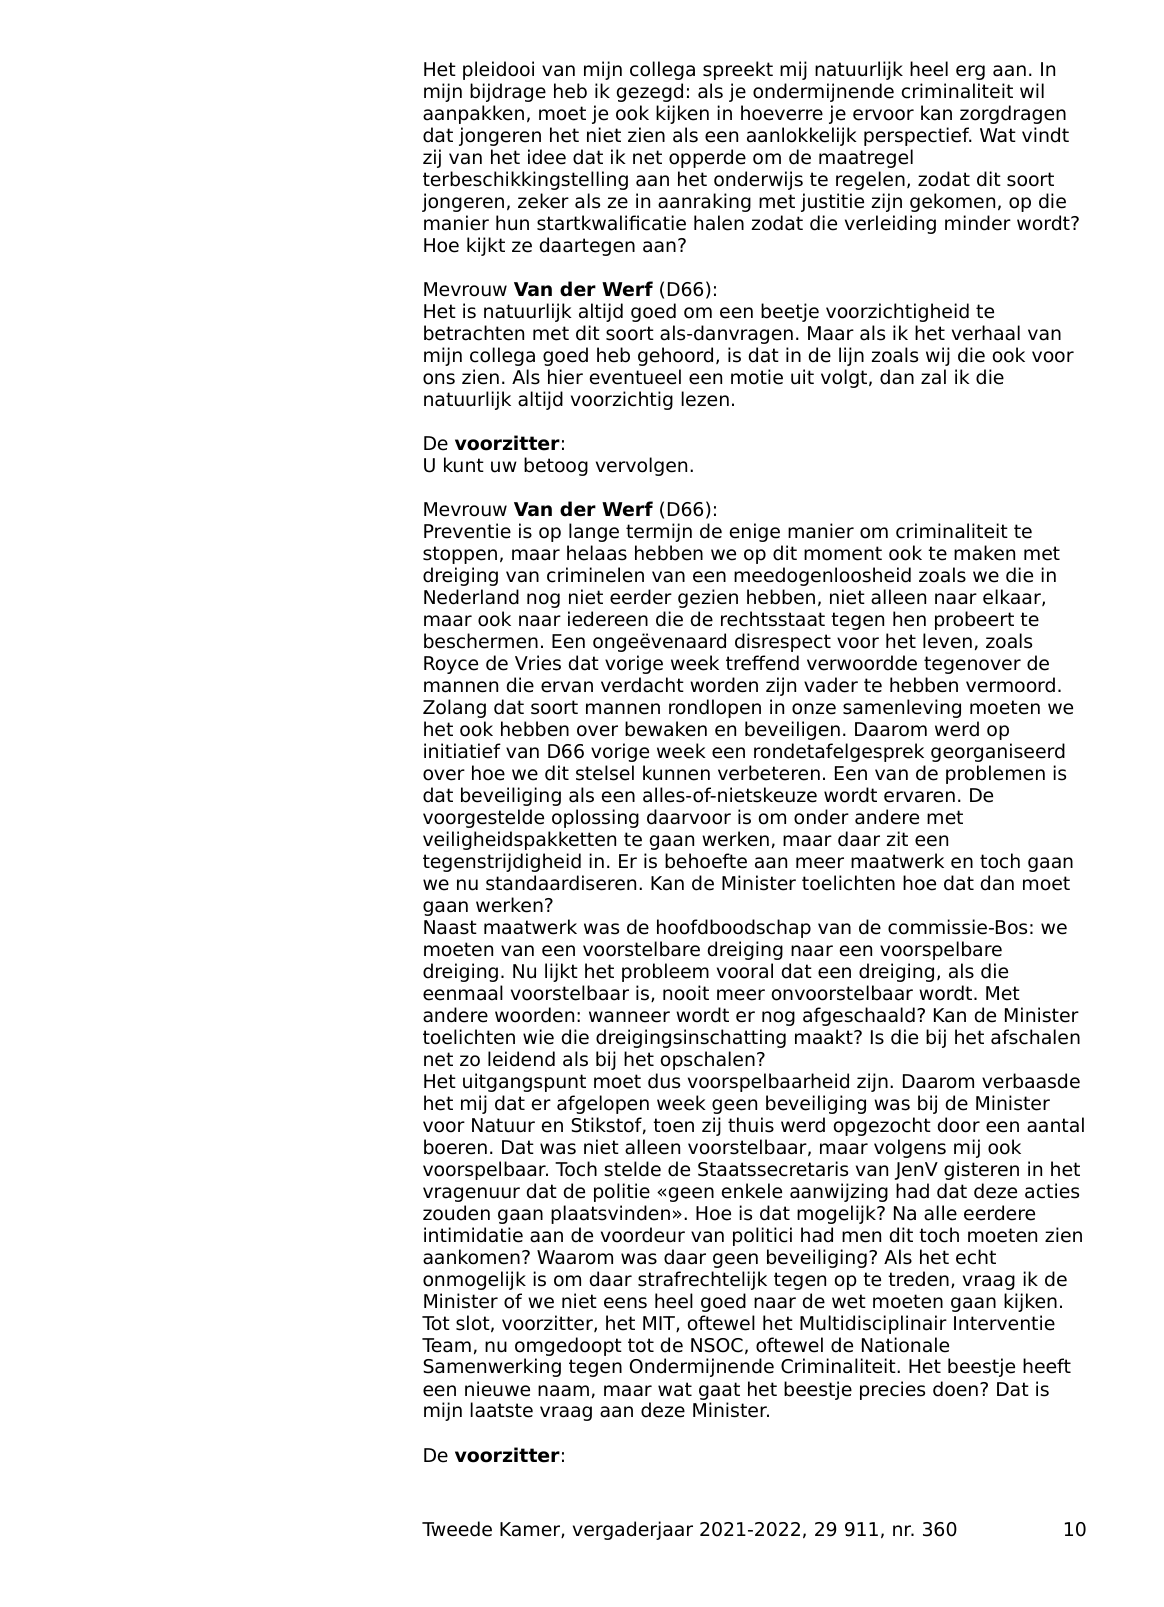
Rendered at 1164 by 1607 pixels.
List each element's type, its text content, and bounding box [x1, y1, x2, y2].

text Het is natuurlijk altijd goed om een beetje voorzichtigheid te betrachten met dit soort als-danvragen. Maar als ik het verhaal van mijn collega goed heb gehoord, is dat in de lijn zoals wij die ook voor ons zien. Als hier eventueel een motie uit volgt, dan zal ik die natuurlijk altijd voorzichtig lezen. [422, 301, 1087, 411]
text Het uitgangspunt moet dus voorspelbaarheid zijn. Daarom verbaasde het mij dat er afgelopen week geen beveiliging was bij de Minister voor Natuur en Stikstof, toen zij thuis werd opgezocht door een aantal boeren. Dat was niet alleen voorstelbaar, maar volgens mij ook voorspelbaar. Toch stelde de Staatssecretaris van JenV gisteren in het vragenuur dat de politie «geen enkele aanwijzing had dat deze acties zouden gaan plaatsvinden». Hoe is dat mogelijk? Na alle eerdere intimidatie aan de voordeur van politici had men dit toch moeten zien aankomen? Waarom was daar geen beveiliging? Als het echt onmogelijk is om daar strafrechtelijk tegen op te treden, vraag ik de Minister of we niet eens heel goed naar de wet moeten gaan kijken. [422, 1071, 1087, 1312]
text U kunt uw betoog vervolgen. [422, 455, 1087, 477]
text De voorzitter: [422, 1444, 1087, 1467]
text Tot slot, voorzitter, het MIT, oftewel het Multidisciplinair Interventie Team, nu omgedoopt tot de NSOC, oftewel de Nationale Samenwerking tegen Ondermijnende Criminaliteit. Het beestje heeft een nieuwe naam, maar wat gaat het beestje precies doen? Dat is mijn laatste vraag aan deze Minister. [422, 1312, 1087, 1422]
text Naast maatwerk was de hoofdboodschap van de commissie-Bos: we moeten van een voorstelbare dreiging naar een voorspelbare dreiging. Nu lijkt het probleem vooral dat een dreiging, als die eenmaal voorstelbaar is, nooit meer onvoorstelbaar wordt. Met andere woorden: wanneer wordt er nog afgeschaald? Kan de Minister toelichten wie die dreigingsinschatting maakt? Is die bij het afschalen net zo leidend als bij het opschalen? [422, 917, 1087, 1071]
text Het pleidooi van mijn collega spreekt mij natuurlijk heel erg aan. In mijn bijdrage heb ik gezegd: als je ondermijnende criminaliteit wil aanpakken, moet je ook kijken in hoeverre je ervoor kan zorgdragen dat jongeren het niet zien als een aanlokkelijk perspectief. Wat vindt zij van het idee dat ik net opperde om de maatregel terbeschikkingstelling aan het onderwijs te regelen, zodat dit soort jongeren, zeker als ze in aanraking met justitie zijn gekomen, op die manier hun startkwalificatie halen zodat die verleiding minder wordt? Hoe kijkt ze daartegen aan? [422, 59, 1087, 257]
text Mevrouw Van der Werf (D66): [422, 499, 1087, 521]
text Mevrouw Van der Werf (D66): [422, 279, 1087, 301]
text Preventie is op lange termijn de enige manier om criminaliteit te stoppen, maar helaas hebben we op dit moment ook te maken met dreiging van criminelen van een meedogenloosheid zoals we die in Nederland nog niet eerder gezien hebben, niet alleen naar elkaar, maar ook naar iedereen die de rechtsstaat tegen hen probeert te beschermen. Een ongeëvenaard disrespect voor het leven, zoals Royce de Vries dat vorige week treffend verwoordde tegenover de mannen die ervan verdacht worden zijn vader te hebben vermoord. Zolang dat soort mannen rondlopen in onze samenleving moeten we het ook hebben over bewaken en beveiligen. Daarom werd op initiatief van D66 vorige week een rondetafelgesprek georganiseerd over hoe we dit stelsel kunnen verbeteren. Een van de problemen is dat beveiliging als een alles-of-nietskeuze wordt ervaren. De voorgestelde oplossing daarvoor is om onder andere met veiligheidspakketten te gaan werken, maar daar zit een tegenstrijdigheid in. Er is behoefte aan meer maatwerk en toch gaan we nu standaardiseren. Kan de Minister toelichten hoe dat dan moet gaan werken? [422, 521, 1087, 917]
text De voorzitter: [422, 433, 1087, 455]
